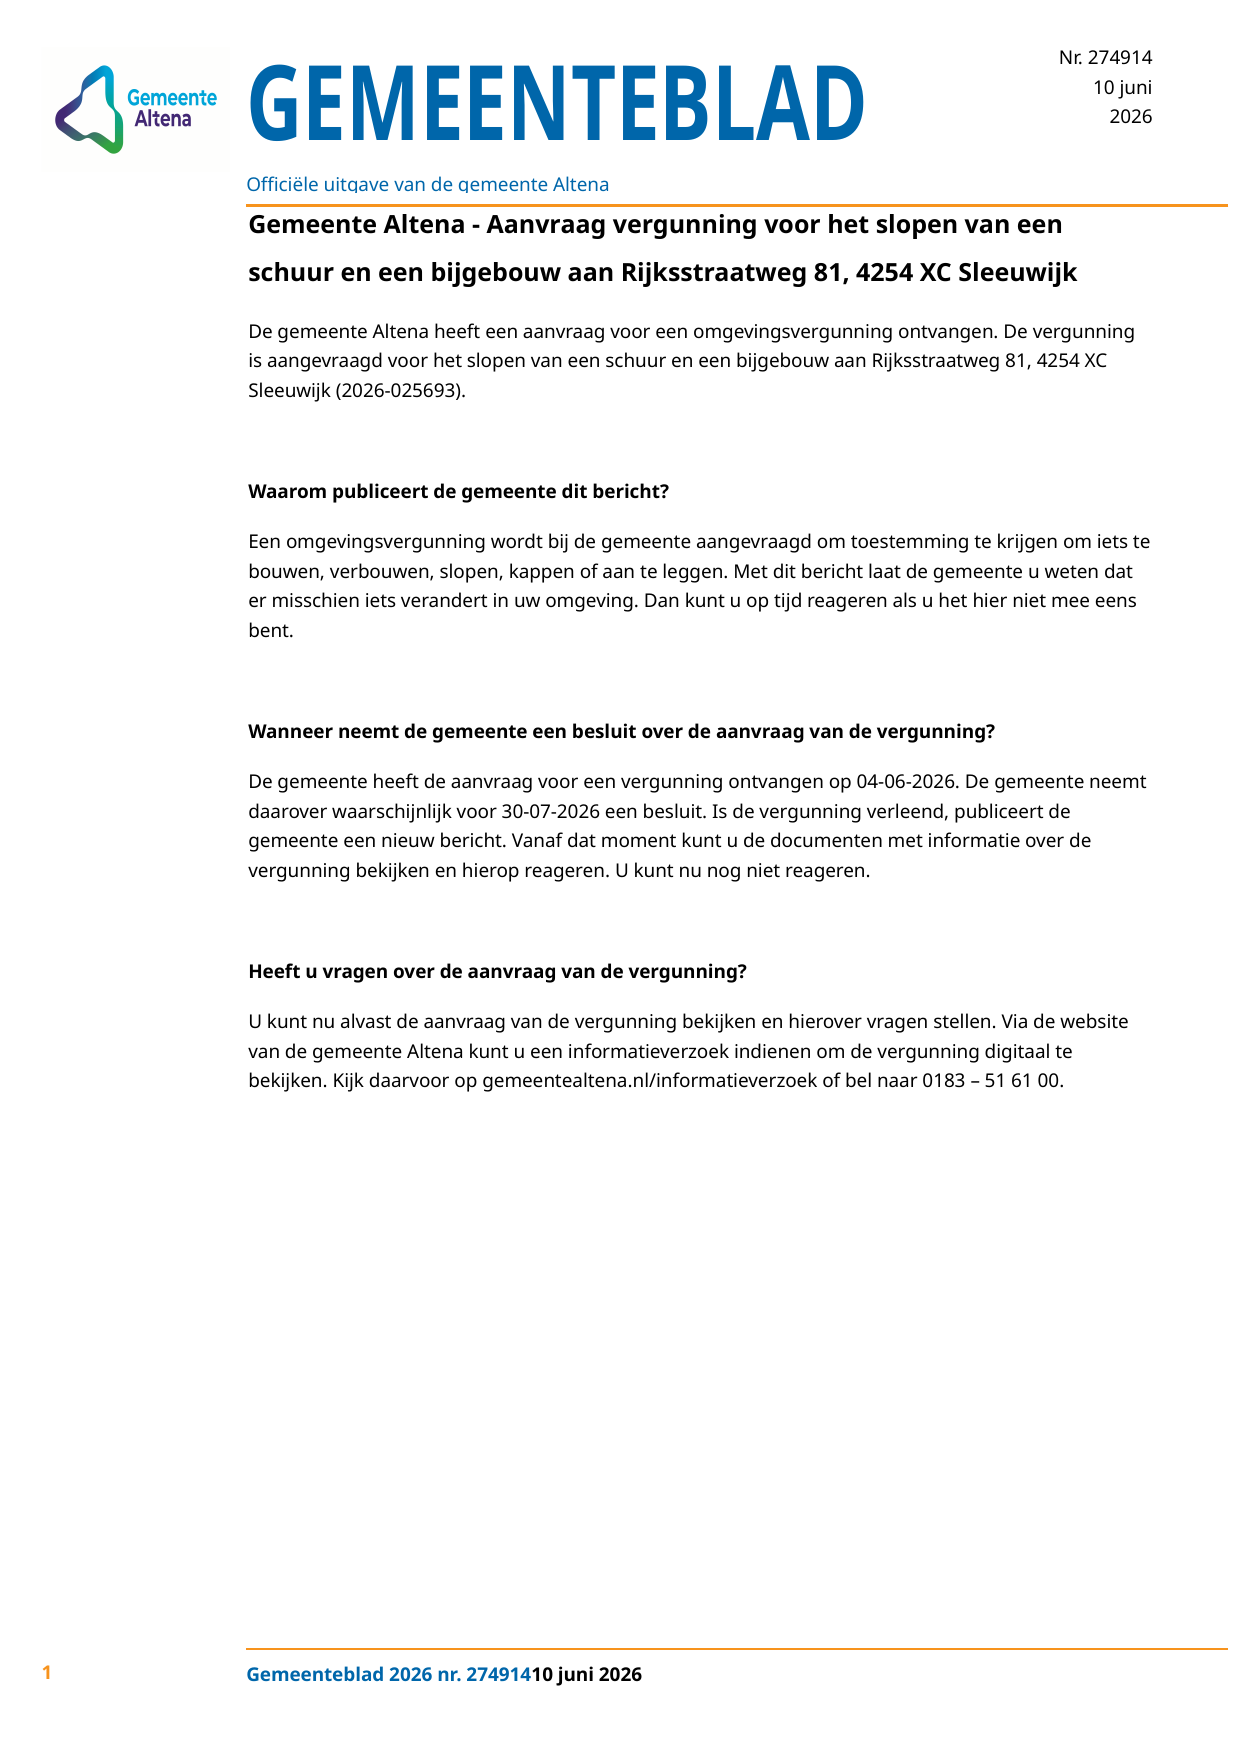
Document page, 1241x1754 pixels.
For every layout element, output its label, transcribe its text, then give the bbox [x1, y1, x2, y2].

text U kunt nu alvast de aanvraag van de vergunning bekijken en hierover vragen stellen. Via de website van de gemeente Altena kunt u een informatieverzoek indienen om de vergunning digitaal te bekijken. Kijk daarvoor op gemeentealtena.nl/informatieverzoek of bel naar 0183 – 51 61 00. [248, 1008, 1152, 1093]
picture [41, 47, 231, 172]
text De gemeente heeft de aanvraag voor een vergunning ontvangen op 04-06-2026. De gemeente neemt daarover waarschijnlijk voor 30-07-2026 een besluit. Is de vergunning verleend, publiceert de gemeente een nieuw bericht. Vanaf dat moment kunt u de documenten met informatie over de vergunning bekijken en hierop reageren. U kunt nu nog niet reageren. [248, 768, 1152, 883]
text Gemeente Altena - Aanvraag vergunning voor het slopen van een schuur en een bijgebouw aan Rijksstraatweg 81, 4254 XC Sleeuwijk [248, 207, 1152, 288]
text Heeft u vragen over de aanvraag van de vergunning? [248, 958, 1152, 984]
text Waarom publiceert de gemeente dit bericht? [248, 478, 1152, 504]
text De gemeente Altena heeft een aanvraag voor een omgevingsvergunning ontvangen. De vergunning is aangevraagd voor het slopen van een schuur en een bijgebouw aan Rijksstraatweg 81, 4254 XC Sleeuwijk (2026-025693). [248, 318, 1152, 403]
text Wanneer neemt de gemeente een besluit over de aanvraag van de vergunning? [248, 718, 1152, 744]
text Een omgevingsvergunning wordt bij de gemeente aangevraagd om toestemming te krijgen om iets te bouwen, verbouwen, slopen, kappen of aan te leggen. Met dit bericht laat de gemeente u weten dat er misschien iets verandert in uw omgeving. Dan kunt u op tijd reageren als u het hier niet mee eens bent. [248, 528, 1152, 643]
